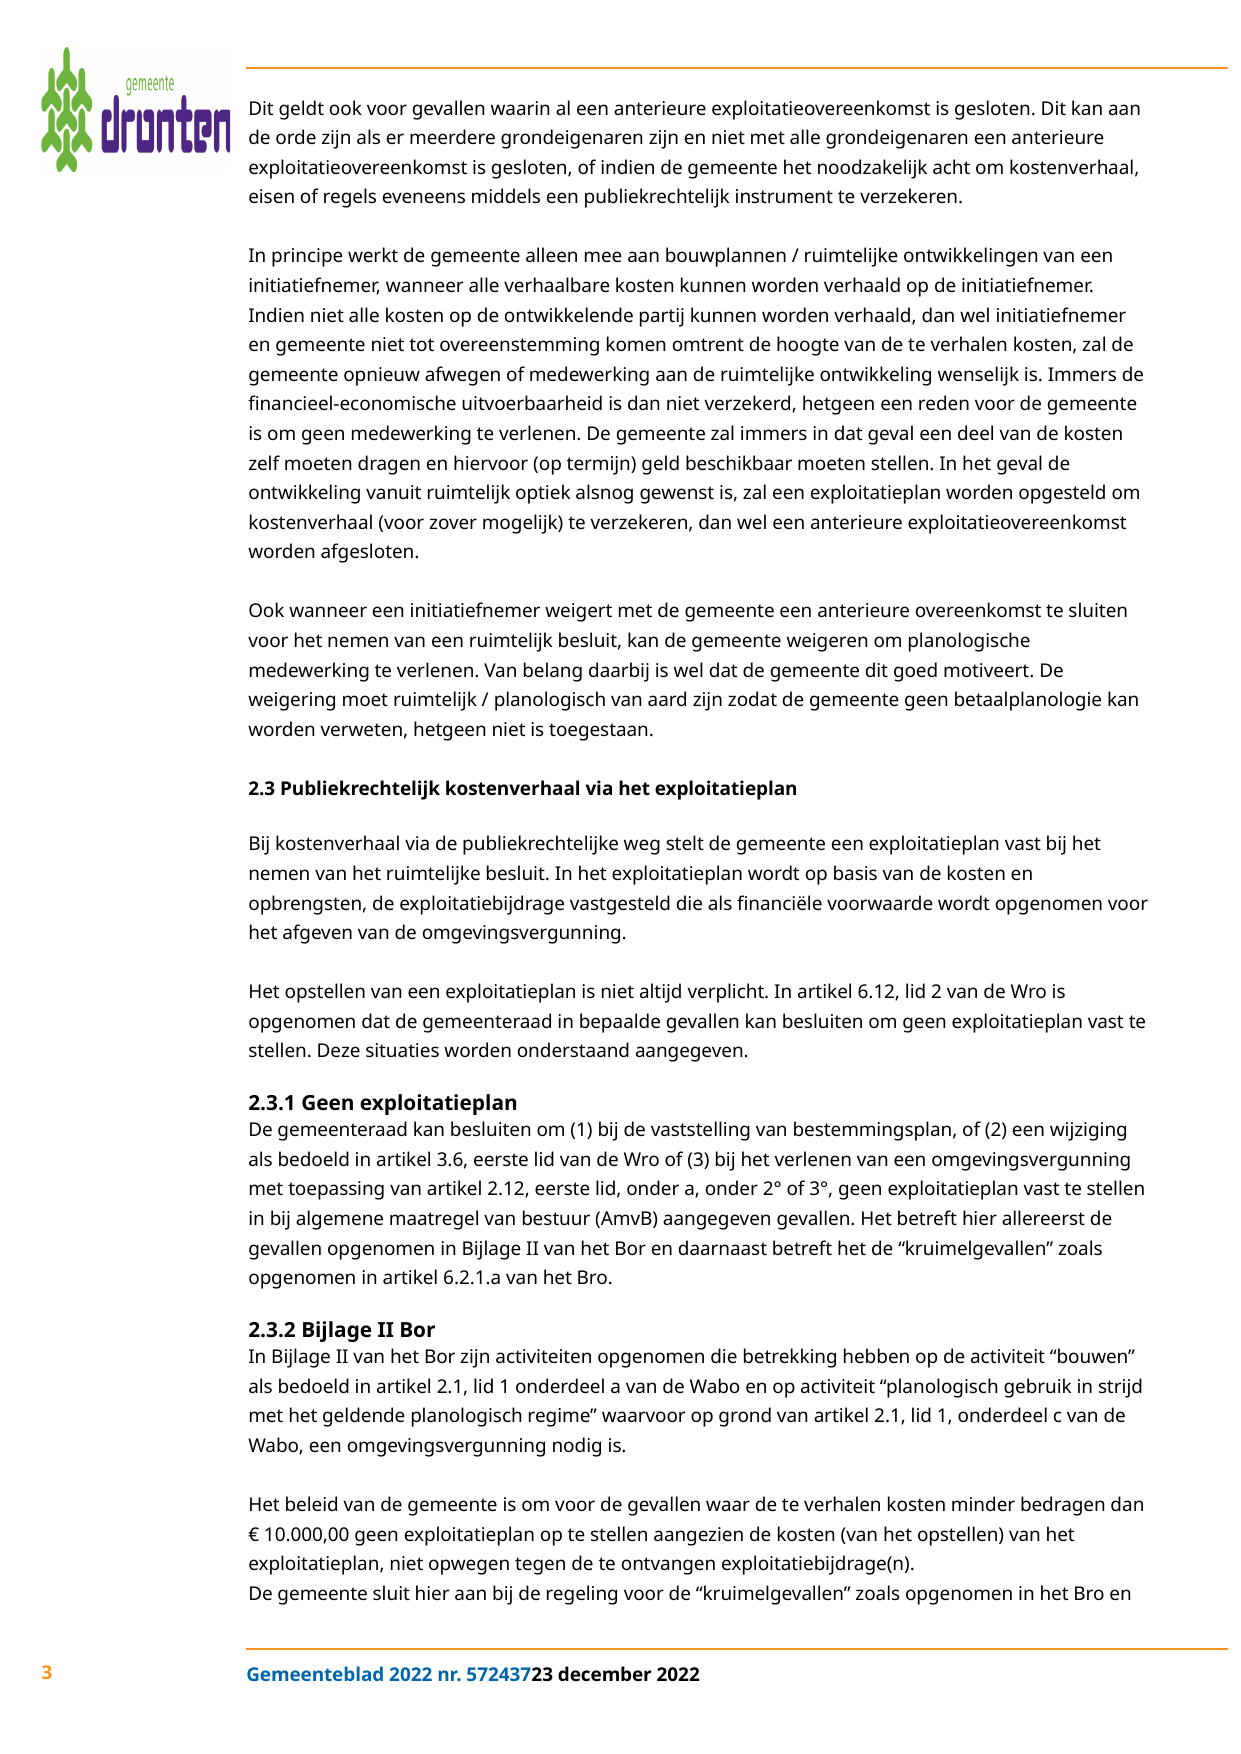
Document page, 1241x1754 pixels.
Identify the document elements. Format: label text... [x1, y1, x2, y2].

text Dit geldt ook voor gevallen waarin al een anterieure exploitatieovereenkomst is gesloten. Dit kan aan de orde zijn als er meerdere grondeigenaren zijn en niet met alle grondeigenaren een anterieure exploitatieovereenkomst is gesloten, of indien de gemeente het noodzakelijk acht om kostenverhaal, eisen of regels eveneens middels een publiekrechtelijk instrument te verzekeren. [248, 95, 1152, 209]
text Ook wanneer een initiatiefnemer weigert met de gemeente een anterieure overeenkomst te sluiten voor het nemen van een ruimtelijk besluit, kan de gemeente weigeren om planologische medewerking te verlenen. Van belang daarbij is wel dat de gemeente dit goed motiveert. De weigering moet ruimtelijk / planologisch van aard zijn zodat de gemeente geen betaalplanologie kan worden verweten, hetgeen niet is toegestaan. [248, 598, 1152, 742]
text De gemeente sluit hier aan bij de regeling voor de “kruimelgevallen” zoals opgenomen in het Bro en [248, 1580, 1152, 1606]
text Het beleid van de gemeente is om voor de gevallen waar de te verhalen kosten minder bedragen dan € 10.000,00 geen exploitatieplan op te stellen aangezien de kosten (van het opstellen) van het exploitatieplan, niet opwegen tegen de te ontvangen exploitatiebijdrage(n). [248, 1491, 1152, 1576]
picture [41, 47, 231, 172]
text 2.3.2 Bijlage II Bor [248, 1315, 1152, 1343]
text In Bijlage II van het Bor zijn activiteiten opgenomen die betrekking hebben op de activiteit “bouwen” als bedoeld in artikel 2.1, lid 1 onderdeel a van de Wabo en op activiteit “planologisch gebruik in strijd met het geldende planologisch regime” waarvoor op grond van artikel 2.1, lid 1, onderdeel c van de Wabo, een omgevingsvergunning nodig is. [248, 1343, 1152, 1458]
text Het opstellen van een exploitatieplan is niet altijd verplicht. In artikel 6.12, lid 2 van de Wro is opgenomen dat de gemeenteraad in bepaalde gevallen kan besluiten om geen exploitatieplan vast te stellen. Deze situaties worden onderstaand aangegeven. [248, 978, 1152, 1063]
text 2.3.1 Geen exploitatieplan [248, 1088, 1152, 1116]
text De gemeenteraad kan besluiten om (1) bij de vaststelling van bestemmingsplan, of (2) een wijziging als bedoeld in artikel 3.6, eerste lid van de Wro of (3) bij het verlenen van een omgevingsvergunning met toepassing van artikel 2.12, eerste lid, onder a, onder 2° of 3°, geen exploitatieplan vast te stellen in bij algemene maatregel van bestuur (AmvB) aangegeven gevallen. Het betreft hier allereerst de gevallen opgenomen in Bijlage II van het Bor en daarnaast betreft het de “kruimelgevallen” zoals opgenomen in artikel 6.2.1.a van het Bro. [248, 1116, 1152, 1290]
text 2.3 Publiekrechtelijk kostenverhaal via het exploitatieplan [248, 775, 1152, 801]
text Bij kostenverhaal via de publiekrechtelijke weg stelt de gemeente een exploitatieplan vast bij het nemen van het ruimtelijke besluit. In het exploitatieplan wordt op basis van de kosten en opbrengsten, de exploitatiebijdrage vastgesteld die als financiële voorwaarde wordt opgenomen voor het afgeven van de omgevingsvergunning. [248, 831, 1152, 945]
text In principe werkt de gemeente alleen mee aan bouwplannen / ruimtelijke ontwikkelingen van een initiatiefnemer, wanneer alle verhaalbare kosten kunnen worden verhaald op de initiatiefnemer. Indien niet alle kosten op de ontwikkelende partij kunnen worden verhaald, dan wel initiatiefnemer en gemeente niet tot overeenstemming komen omtrent de hoogte van de te verhalen kosten, zal de gemeente opnieuw afwegen of medewerking aan de ruimtelijke ontwikkeling wenselijk is. Immers de financieel-economische uitvoerbaarheid is dan niet verzekerd, hetgeen een reden voor de gemeente is om geen medewerking te verlenen. De gemeente zal immers in dat geval een deel van de kosten zelf moeten dragen en hiervoor (op termijn) geld beschikbaar moeten stellen. In het geval de ontwikkeling vanuit ruimtelijk optiek alsnog gewenst is, zal een exploitatieplan worden opgesteld om kostenverhaal (voor zover mogelijk) te verzekeren, dan wel een anterieure exploitatieovereenkomst worden afgesloten. [248, 243, 1152, 564]
